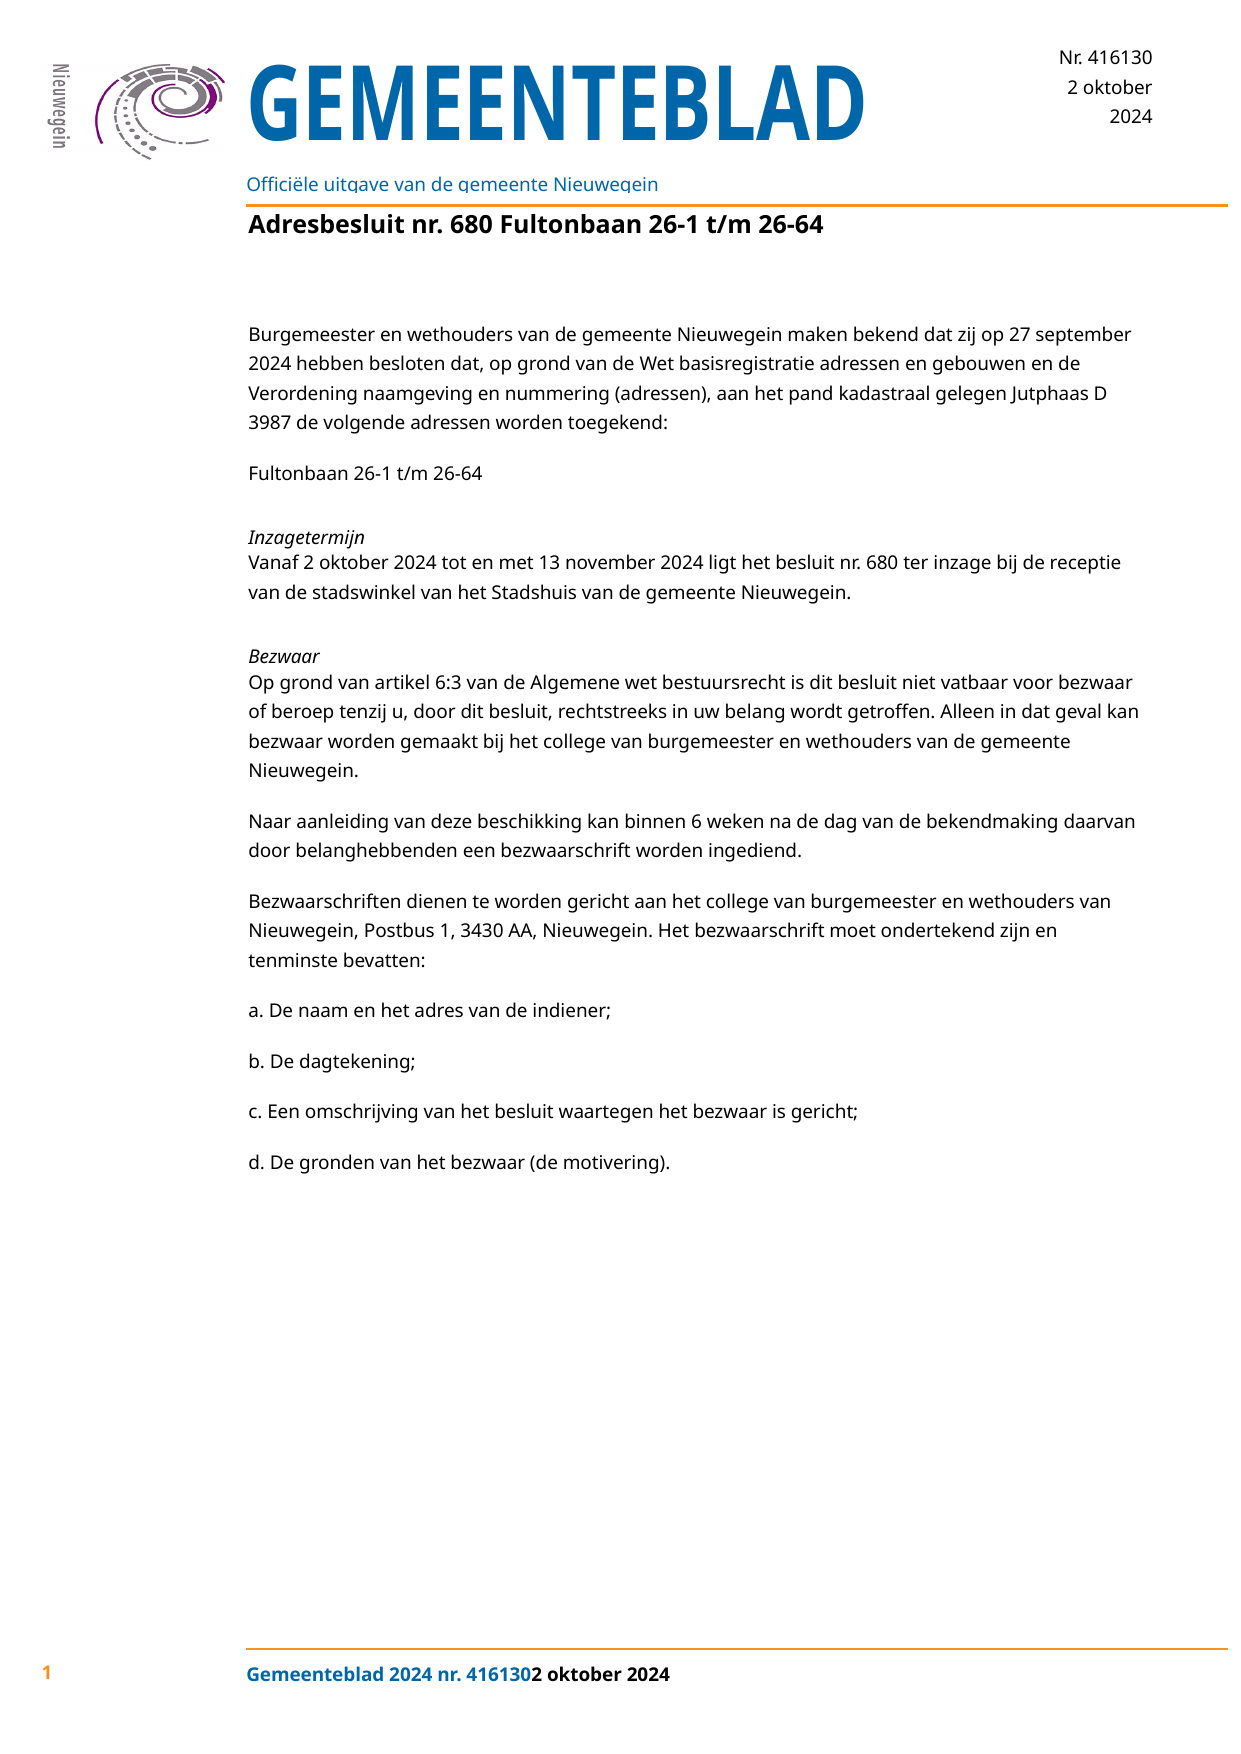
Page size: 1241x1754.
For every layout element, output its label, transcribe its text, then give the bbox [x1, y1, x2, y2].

text Fultonbaan 26-1 t/m 26-64 [248, 460, 1152, 486]
text Vanaf 2 oktober 2024 tot en met 13 november 2024 ligt het besluit nr. 680 ter inzage bij de receptie van de stadswinkel van het Stadshuis van de gemeente Nieuwegein. [248, 549, 1152, 605]
picture [41, 47, 231, 172]
text Inzagetermijn [248, 524, 1152, 549]
text d. De gronden van het bezwaar (de motivering). [248, 1149, 1152, 1174]
text Adresbesluit nr. 680 Fultonbaan 26-1 t/m 26-64 [248, 207, 1152, 241]
text b. De dagtekening; [248, 1048, 1152, 1074]
text Burgemeester en wethouders van de gemeente Nieuwegein maken bekend dat zij op 27 september 2024 hebben besloten dat, op grond van de Wet basisregistratie adressen en gebouwen en de Verordening naamgeving en nummering (adressen), aan het pand kadastraal gelegen Jutphaas D 3987 de volgende adressen worden toegekend: [248, 321, 1152, 435]
text Bezwaarschriften dienen te worden gericht aan het college van burgemeester en wethouders van Nieuwegein, Postbus 1, 3430 AA, Nieuwegein. Het bezwaarschrift moet ondertekend zijn en tenminste bevatten: [248, 888, 1152, 973]
text Naar aanleiding van deze beschikking kan binnen 6 weken na de dag van de bekendmaking daarvan door belanghebbenden een bezwaarschrift worden ingediend. [248, 808, 1152, 863]
text Op grond van artikel 6:3 van de Algemene wet bestuursrecht is dit besluit niet vatbaar voor bezwaar of beroep tenzij u, door dit besluit, rechtstreeks in uw belang wordt getroffen. Alleen in dat geval kan bezwaar worden gemaakt bij het college van burgemeester en wethouders van de gemeente Nieuwegein. [248, 669, 1152, 783]
text c. Een omschrijving van het besluit waartegen het bezwaar is gericht; [248, 1098, 1152, 1124]
text a. De naam en het adres van de indiener; [248, 998, 1152, 1023]
text Bezwaar [248, 643, 1152, 669]
